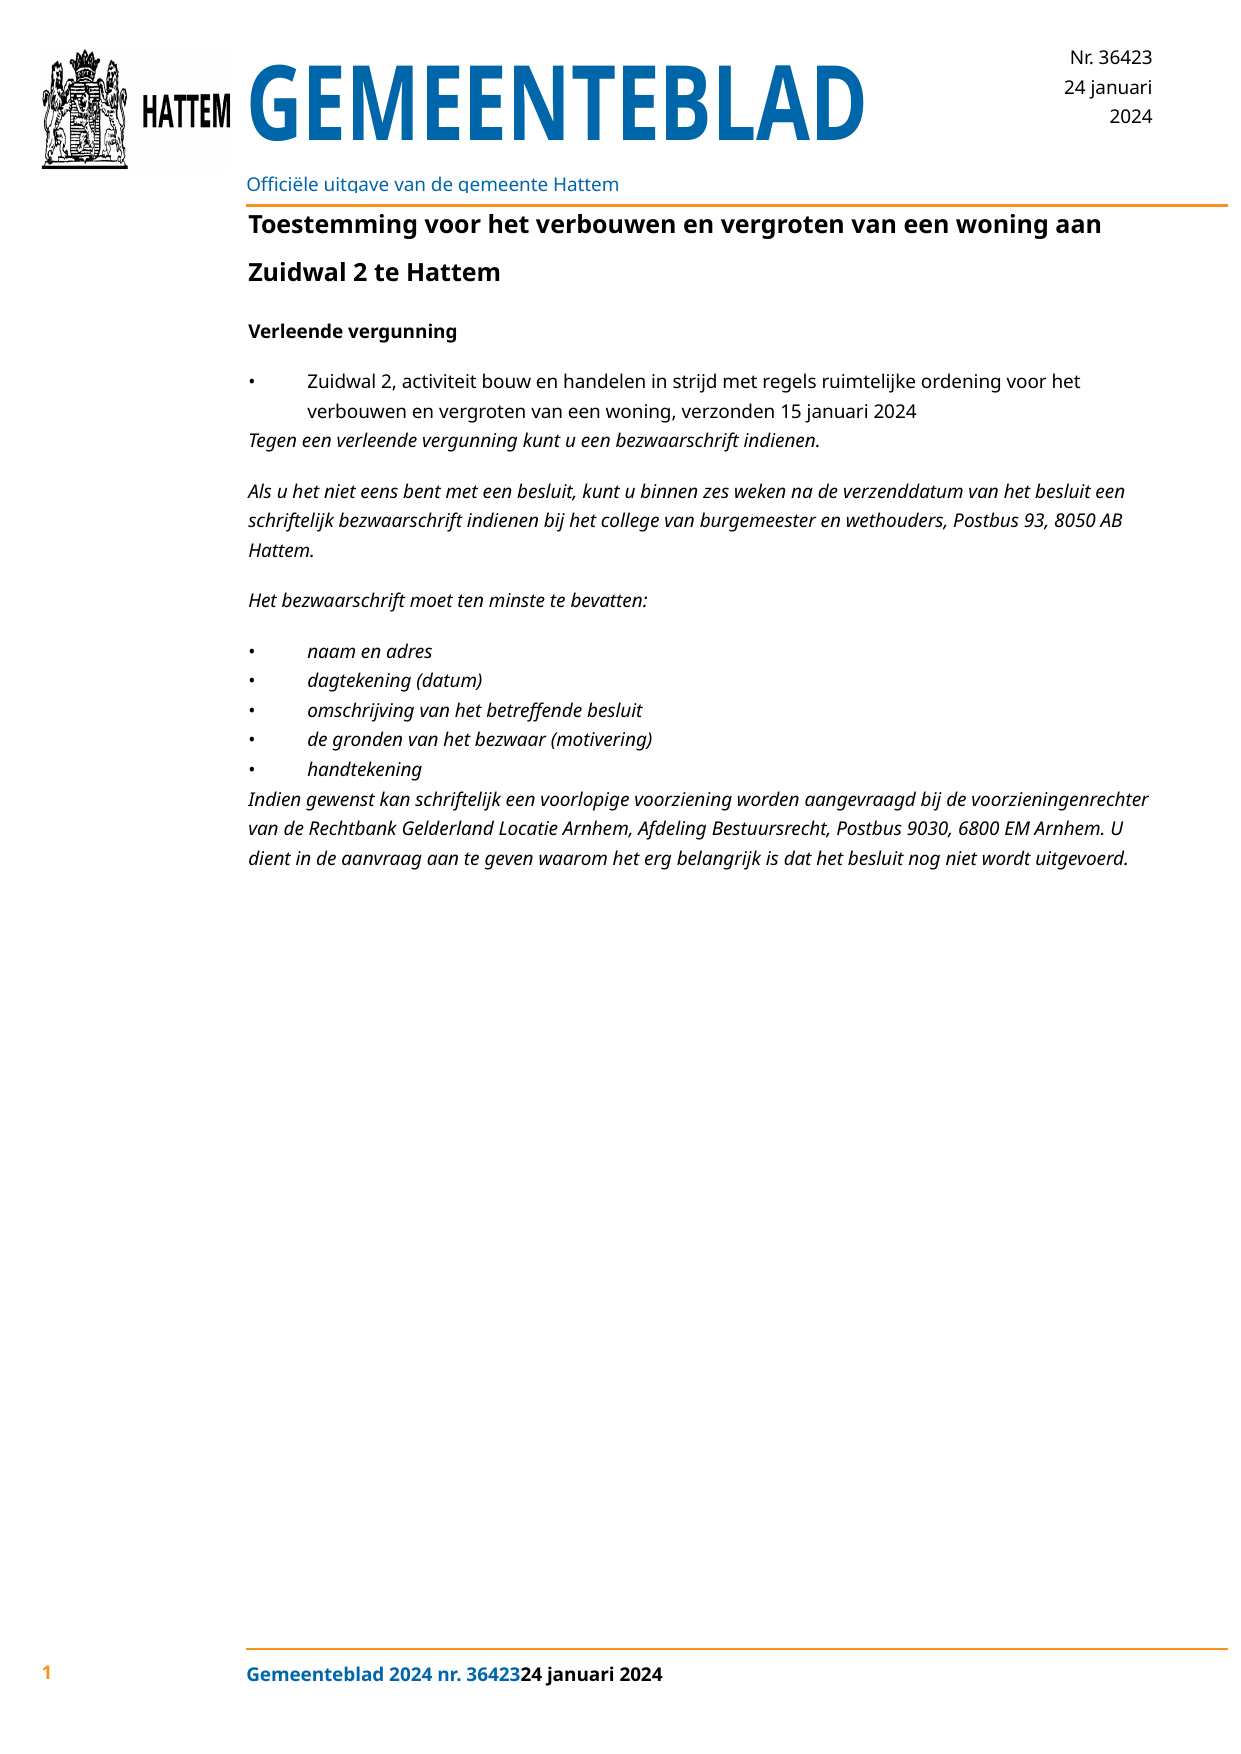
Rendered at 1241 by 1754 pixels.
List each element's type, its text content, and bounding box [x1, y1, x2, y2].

list omschrijving van het betreffende besluit [248, 697, 1152, 723]
text Verleende vergunning [248, 318, 1152, 344]
text Als u het niet eens bent met een besluit, kunt u binnen zes weken na de verzenddatum van het besluit een schriftelijk bezwaarschrift indienen bij het college van burgemeester en wethouders, Postbus 93, 8050 AB Hattem. [248, 478, 1152, 563]
picture [41, 47, 231, 172]
text Tegen een verleende vergunning kunt u een bezwaarschrift indienen. [248, 427, 1152, 453]
list handtekening [248, 756, 1152, 782]
list dagtekening (datum) [248, 667, 1152, 693]
list de gronden van het bezwaar (motivering) [248, 727, 1152, 752]
list naam en adres [248, 638, 1152, 664]
text Indien gewenst kan schriftelijk een voorlopige voorziening worden aangevraagd bij de voorzieningenrechter van de Rechtbank Gelderland Locatie Arnhem, Afdeling Bestuursrecht, Postbus 9030, 6800 EM Arnhem. U dient in de aanvraag aan te geven waarom het erg belangrijk is dat het besluit nog niet wordt uitgevoerd. [248, 786, 1152, 871]
list Zuidwal 2, activiteit bouw en handelen in strijd met regels ruimtelijke ordening voor het verbouwen en vergroten van een woning, verzonden 15 januari 2024 [248, 368, 1152, 424]
text Het bezwaarschrift moet ten minste te bevatten: [248, 587, 1152, 613]
text Toestemming voor het verbouwen en vergroten van een woning aan Zuidwal 2 te Hattem [248, 207, 1152, 288]
